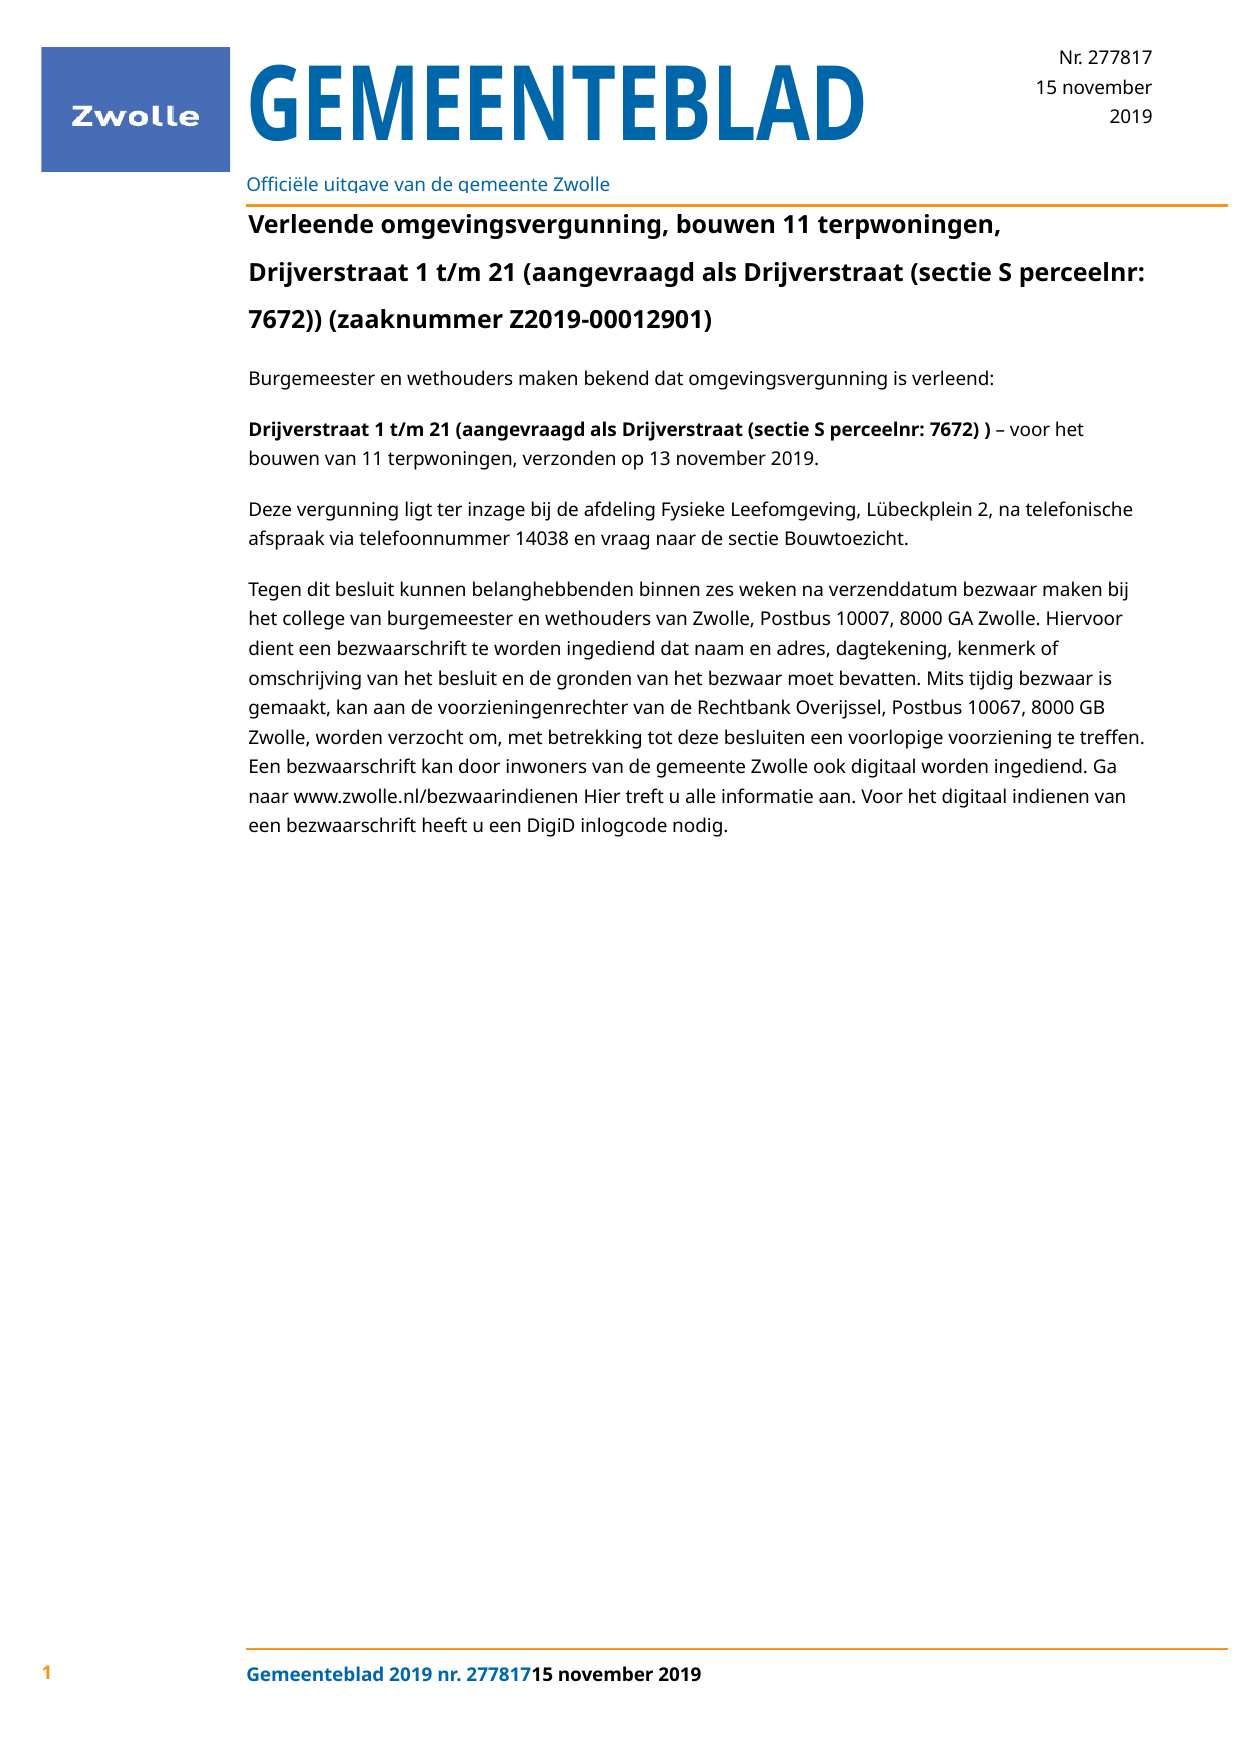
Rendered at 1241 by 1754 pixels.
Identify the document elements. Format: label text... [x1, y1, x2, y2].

picture [41, 47, 231, 172]
text Tegen dit besluit kunnen belanghebbenden binnen zes weken na verzenddatum bezwaar maken bij het college van burgemeester en wethouders van Zwolle, Postbus 10007, 8000 GA Zwolle. Hiervoor dient een bezwaarschrift te worden ingediend dat naam en adres, dagtekening, kenmerk of omschrijving van het besluit en de gronden van het bezwaar moet bevatten. Mits tijdig bezwaar is gemaakt, kan aan de voorzieningenrechter van de Rechtbank Overijssel, Postbus 10067, 8000 GB Zwolle, worden verzocht om, met betrekking tot deze besluiten een voorlopige voorziening te treffen. Een bezwaarschrift kan door inwoners van de gemeente Zwolle ook digitaal worden ingediend. Ga naar www.zwolle.nl/bezwaarindienen Hier treft u alle informatie aan. Voor het digitaal indienen van een bezwaarschrift heeft u een DigiD inlogcode nodig. [248, 576, 1152, 838]
text Deze vergunning ligt ter inzage bij de afdeling Fysieke Leefomgeving, Lübeckplein 2, na telefonische afspraak via telefoonnummer 14038 en vraag naar de sectie Bouwtoezicht. [248, 496, 1152, 551]
text Verleende omgevingsvergunning, bouwen 11 terpwoningen, Drijverstraat 1 t/m 21 (aangevraagd als Drijverstraat (sectie S perceelnr: 7672)) (zaaknummer Z2019-00012901) [248, 207, 1152, 336]
text Drijverstraat 1 t/m 21 (aangevraagd als Drijverstraat (sectie S perceelnr: 7672) ) – voor het bouwen van 11 terpwoningen, verzonden op 13 november 2019. [248, 416, 1152, 471]
text Burgemeester en wethouders maken bekend dat omgevingsvergunning is verleend: [248, 366, 1152, 391]
